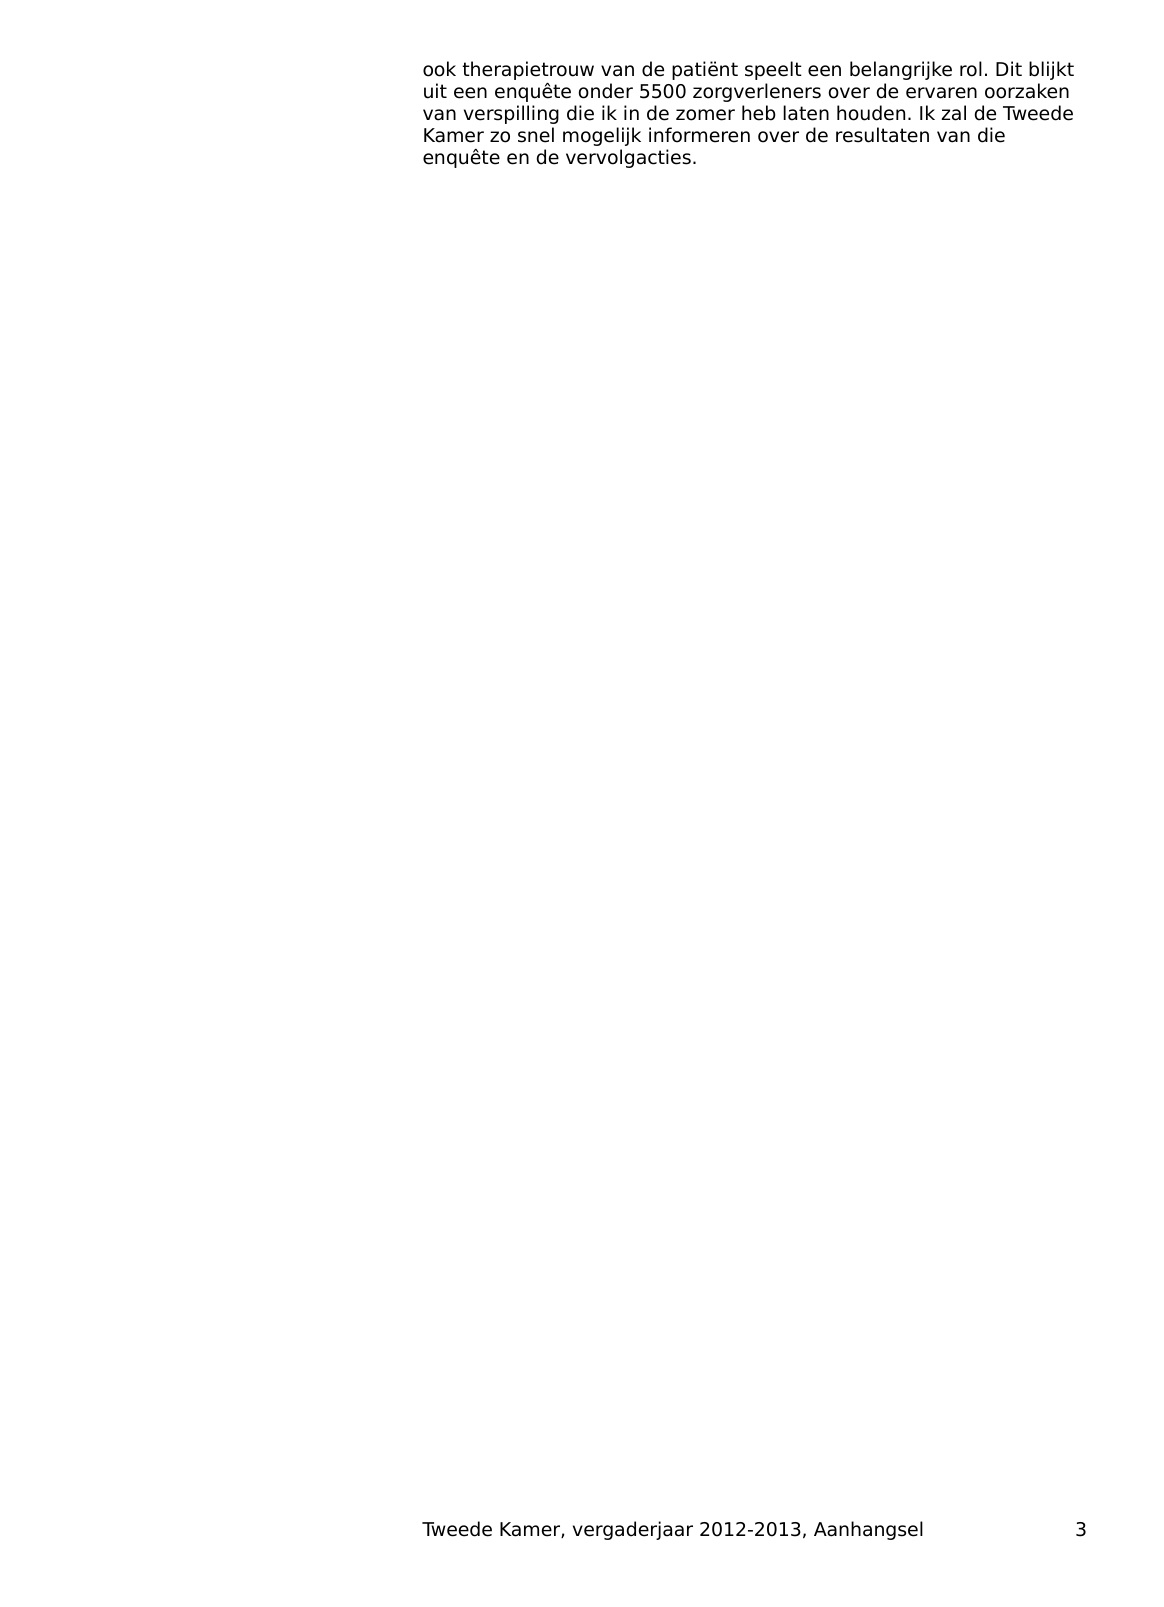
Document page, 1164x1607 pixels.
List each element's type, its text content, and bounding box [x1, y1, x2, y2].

text ook therapietrouw van de patiënt speelt een belangrijke rol. Dit blijkt uit een enquête onder 5500 zorgverleners over de ervaren oorzaken van verspilling die ik in de zomer heb laten houden. Ik zal de Tweede Kamer zo snel mogelijk informeren over de resultaten van die enquête en de vervolgacties. [422, 59, 1087, 169]
